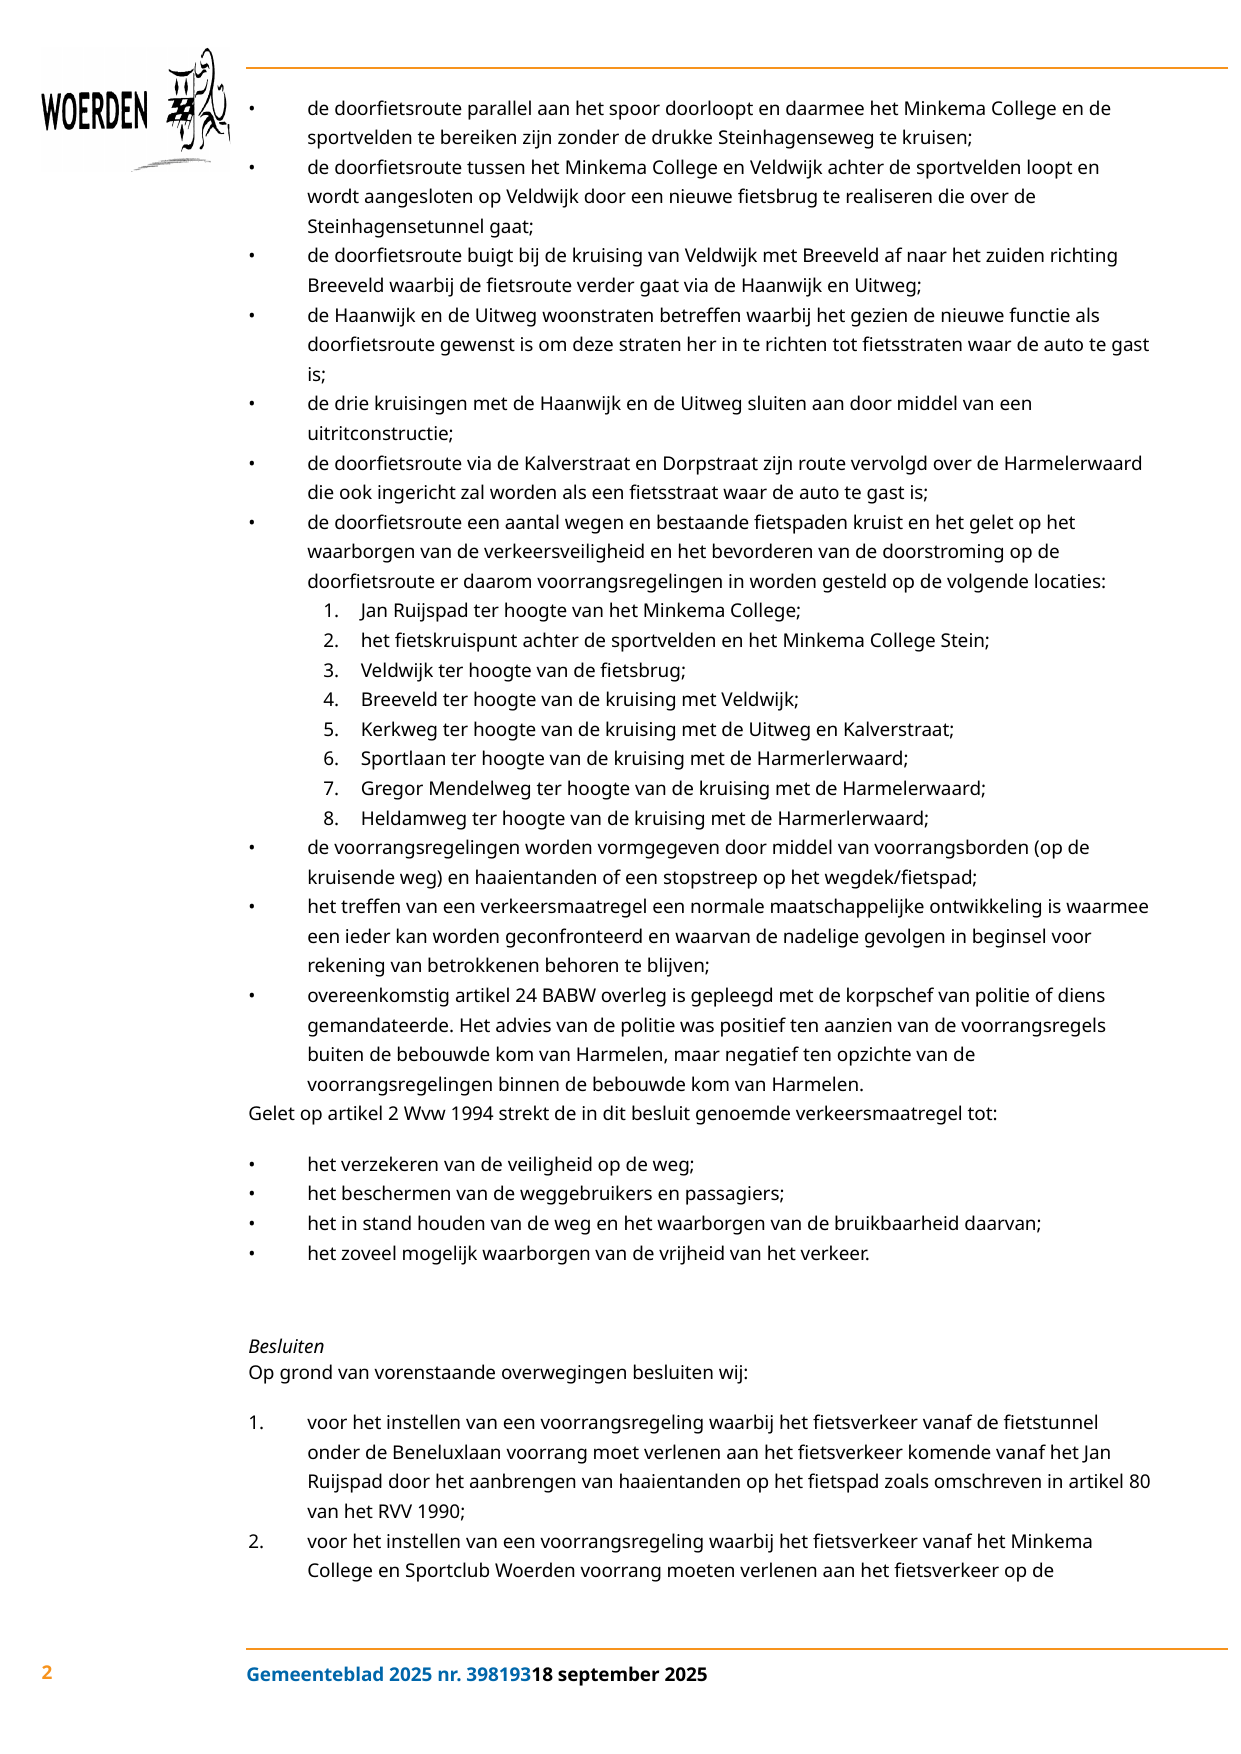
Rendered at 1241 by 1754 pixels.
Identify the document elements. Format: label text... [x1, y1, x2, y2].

text Gelet op artikel 2 Wvw 1994 strekt de in dit besluit genoemde verkeersmaatregel tot: [248, 1101, 1152, 1126]
list het verzekeren van de veiligheid op de weg; [248, 1151, 1152, 1177]
list de doorfietsroute een aantal wegen en bestaande fietspaden kruist en het gelet op het waarborgen van de verkeersveiligheid en het bevorderen van de doorstroming op de doorfietsroute er daarom voorrangsregelingen in worden gesteld op de volgende locaties: [248, 509, 1152, 594]
list het in stand houden van de weg en het waarborgen van de bruikbaarheid daarvan; [248, 1210, 1152, 1236]
list Kerkweg ter hoogte van de kruising met de Uitweg en Kalverstraat; [323, 716, 1152, 742]
list Gregor Mendelweg ter hoogte van de kruising met de Harmelerwaard; [323, 775, 1152, 801]
list het beschermen van de weggebruikers en passagiers; [248, 1181, 1152, 1206]
list Veldwijk ter hoogte van de fietsbrug; [323, 657, 1152, 683]
text Besluiten [248, 1333, 1152, 1359]
text Op grond van vorenstaande overwegingen besluiten wij: [248, 1359, 1152, 1385]
list de Haanwijk en de Uitweg woonstraten betreffen waarbij het gezien de nieuwe functie als doorfietsroute gewenst is om deze straten her in te richten tot fietsstraten waar de auto te gast is; [248, 302, 1152, 387]
list de drie kruisingen met de Haanwijk en de Uitweg sluiten aan door middel van een uitritconstructie; [248, 391, 1152, 446]
list de doorfietsroute buigt bij de kruising van Veldwijk met Breeveld af naar het zuiden richting Breeveld waarbij de fietsroute verder gaat via de Haanwijk en Uitweg; [248, 243, 1152, 298]
picture [41, 47, 231, 172]
list het fietskruispunt achter de sportvelden en het Minkema College Stein; [323, 627, 1152, 653]
list de doorfietsroute tussen het Minkema College en Veldwijk achter de sportvelden loopt en wordt aangesloten op Veldwijk door een nieuwe fietsbrug te realiseren die over de Steinhagensetunnel gaat; [248, 154, 1152, 239]
list Breeveld ter hoogte van de kruising met Veldwijk; [323, 686, 1152, 712]
list Sportlaan ter hoogte van de kruising met de Harmerlerwaard; [323, 746, 1152, 771]
list Heldamweg ter hoogte van de kruising met de Harmerlerwaard; [323, 805, 1152, 831]
list voor het instellen van een voorrangsregeling waarbij het fietsverkeer vanaf het Minkema College en Sportclub Woerden voorrang moeten verlenen aan het fietsverkeer op de [248, 1528, 1152, 1583]
list Jan Ruijspad ter hoogte van het Minkema College; [323, 598, 1152, 623]
list het treffen van een verkeersmaatregel een normale maatschappelijke ontwikkeling is waarmee een ieder kan worden geconfronteerd en waarvan de nadelige gevolgen in beginsel voor rekening van betrokkenen behoren te blijven; [248, 893, 1152, 978]
list de doorfietsroute via de Kalverstraat en Dorpstraat zijn route vervolgd over de Harmelerwaard die ook ingericht zal worden als een fietsstraat waar de auto te gast is; [248, 450, 1152, 505]
list voor het instellen van een voorrangsregeling waarbij het fietsverkeer vanaf de fietstunnel onder de Beneluxlaan voorrang moet verlenen aan het fietsverkeer komende vanaf het Jan Ruijspad door het aanbrengen van haaientanden op het fietspad zoals omschreven in artikel 80 van het RVV 1990; [248, 1409, 1152, 1524]
list het zoveel mogelijk waarborgen van de vrijheid van het verkeer. [248, 1240, 1152, 1266]
list de doorfietsroute parallel aan het spoor doorloopt en daarmee het Minkema College en de sportvelden te bereiken zijn zonder de drukke Steinhagenseweg te kruisen; [248, 95, 1152, 150]
list de voorrangsregelingen worden vormgegeven door middel van voorrangsborden (op de kruisende weg) en haaientanden of een stopstreep op het wegdek/fietspad; [248, 834, 1152, 890]
list overeenkomstig artikel 24 BABW overleg is gepleegd met de korpschef van politie of diens gemandateerde. Het advies van de politie was positief ten aanzien van de voorrangsregels buiten de bebouwde kom van Harmelen, maar negatief ten opzichte van de voorrangsregelingen binnen de bebouwde kom van Harmelen. [248, 982, 1152, 1097]
